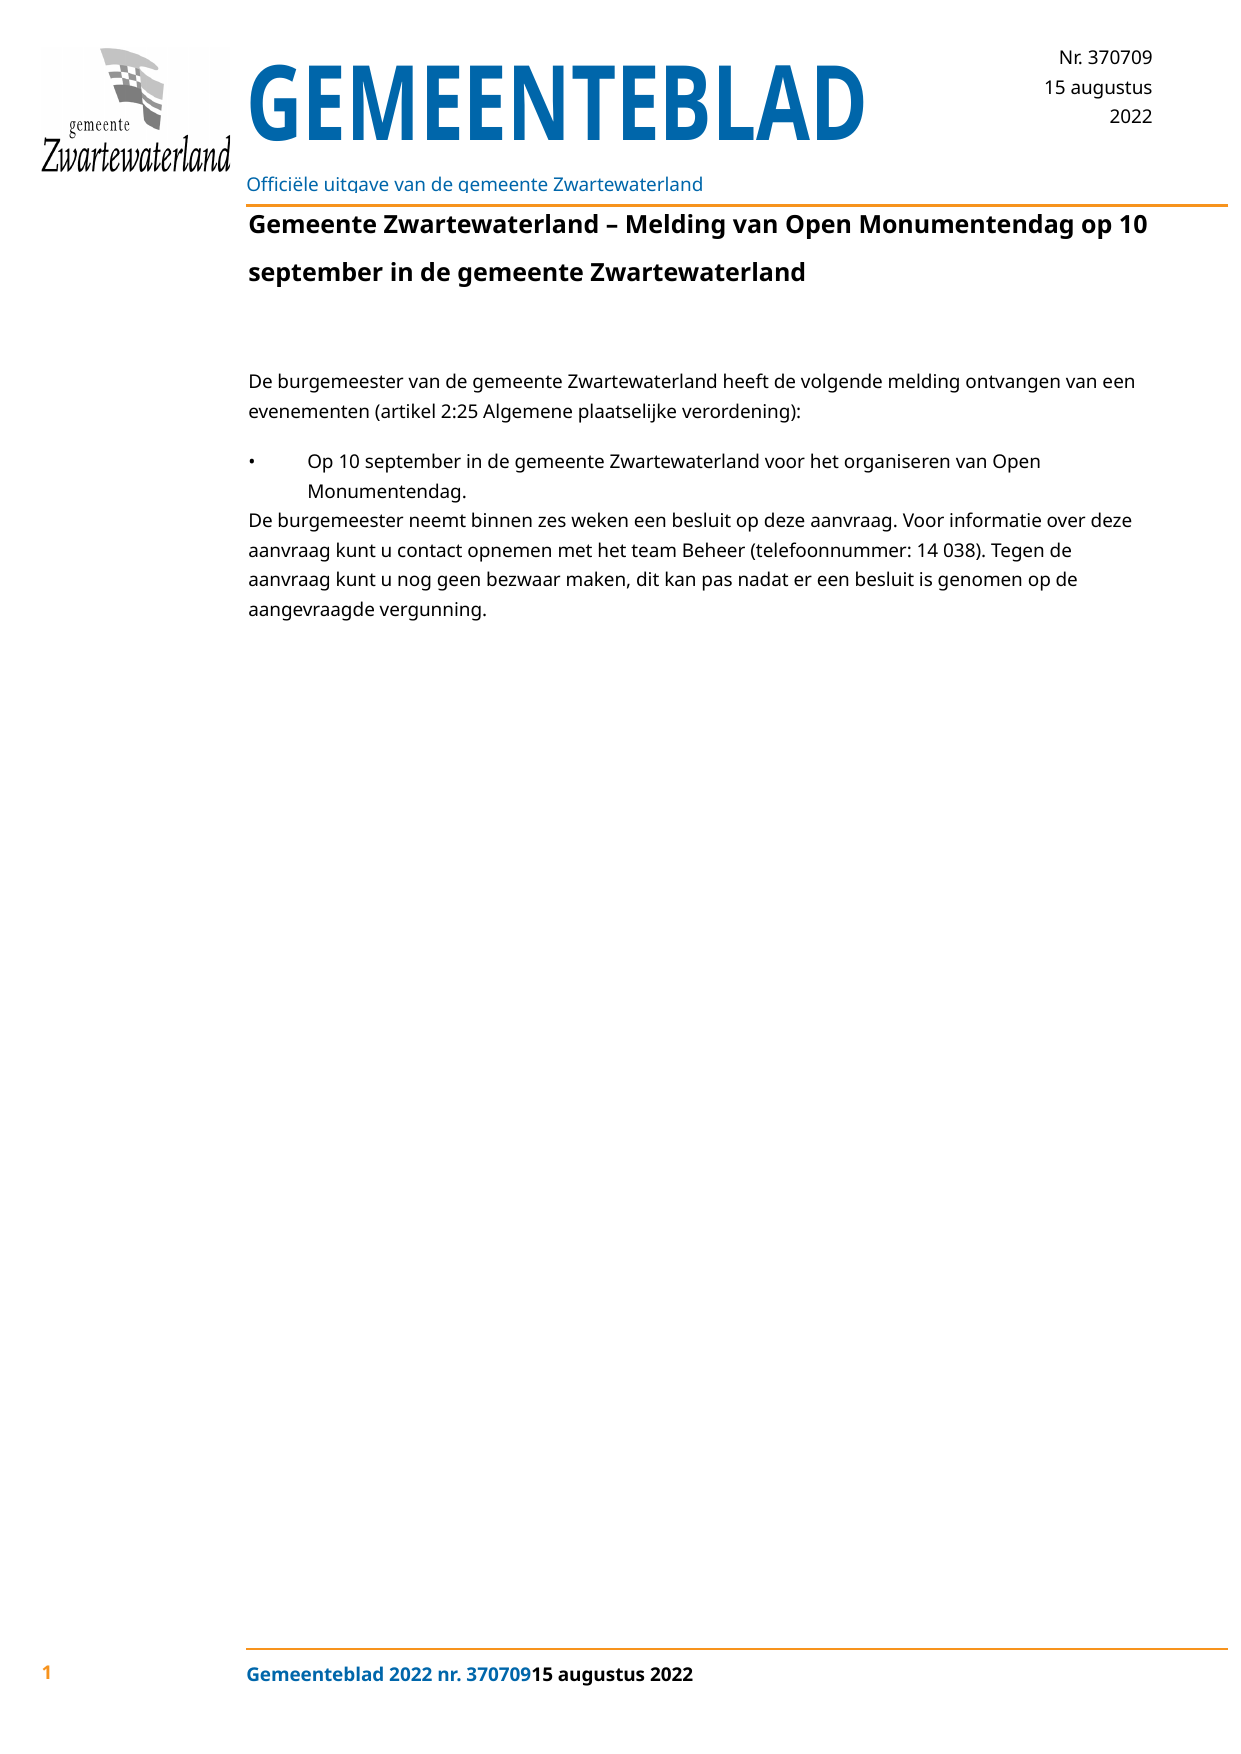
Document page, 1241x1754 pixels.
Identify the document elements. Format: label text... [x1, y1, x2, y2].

text De burgemeester neemt binnen zes weken een besluit op deze aanvraag. Voor informatie over deze aanvraag kunt u contact opnemen met het team Beheer (telefoonnummer: 14 038). Tegen de aanvraag kunt u nog geen bezwaar maken, dit kan pas nadat er een besluit is genomen op de aangevraagde vergunning. [248, 507, 1152, 622]
picture [41, 47, 231, 172]
text De burgemeester van de gemeente Zwartewaterland heeft de volgende melding ontvangen van een evenementen (artikel 2:25 Algemene plaatselijke verordening): [248, 368, 1152, 424]
text Gemeente Zwartewaterland – Melding van Open Monumentendag op 10 september in de gemeente Zwartewaterland [248, 207, 1152, 288]
list Op 10 september in de gemeente Zwartewaterland voor het organiseren van Open Monumentendag. [248, 448, 1152, 504]
